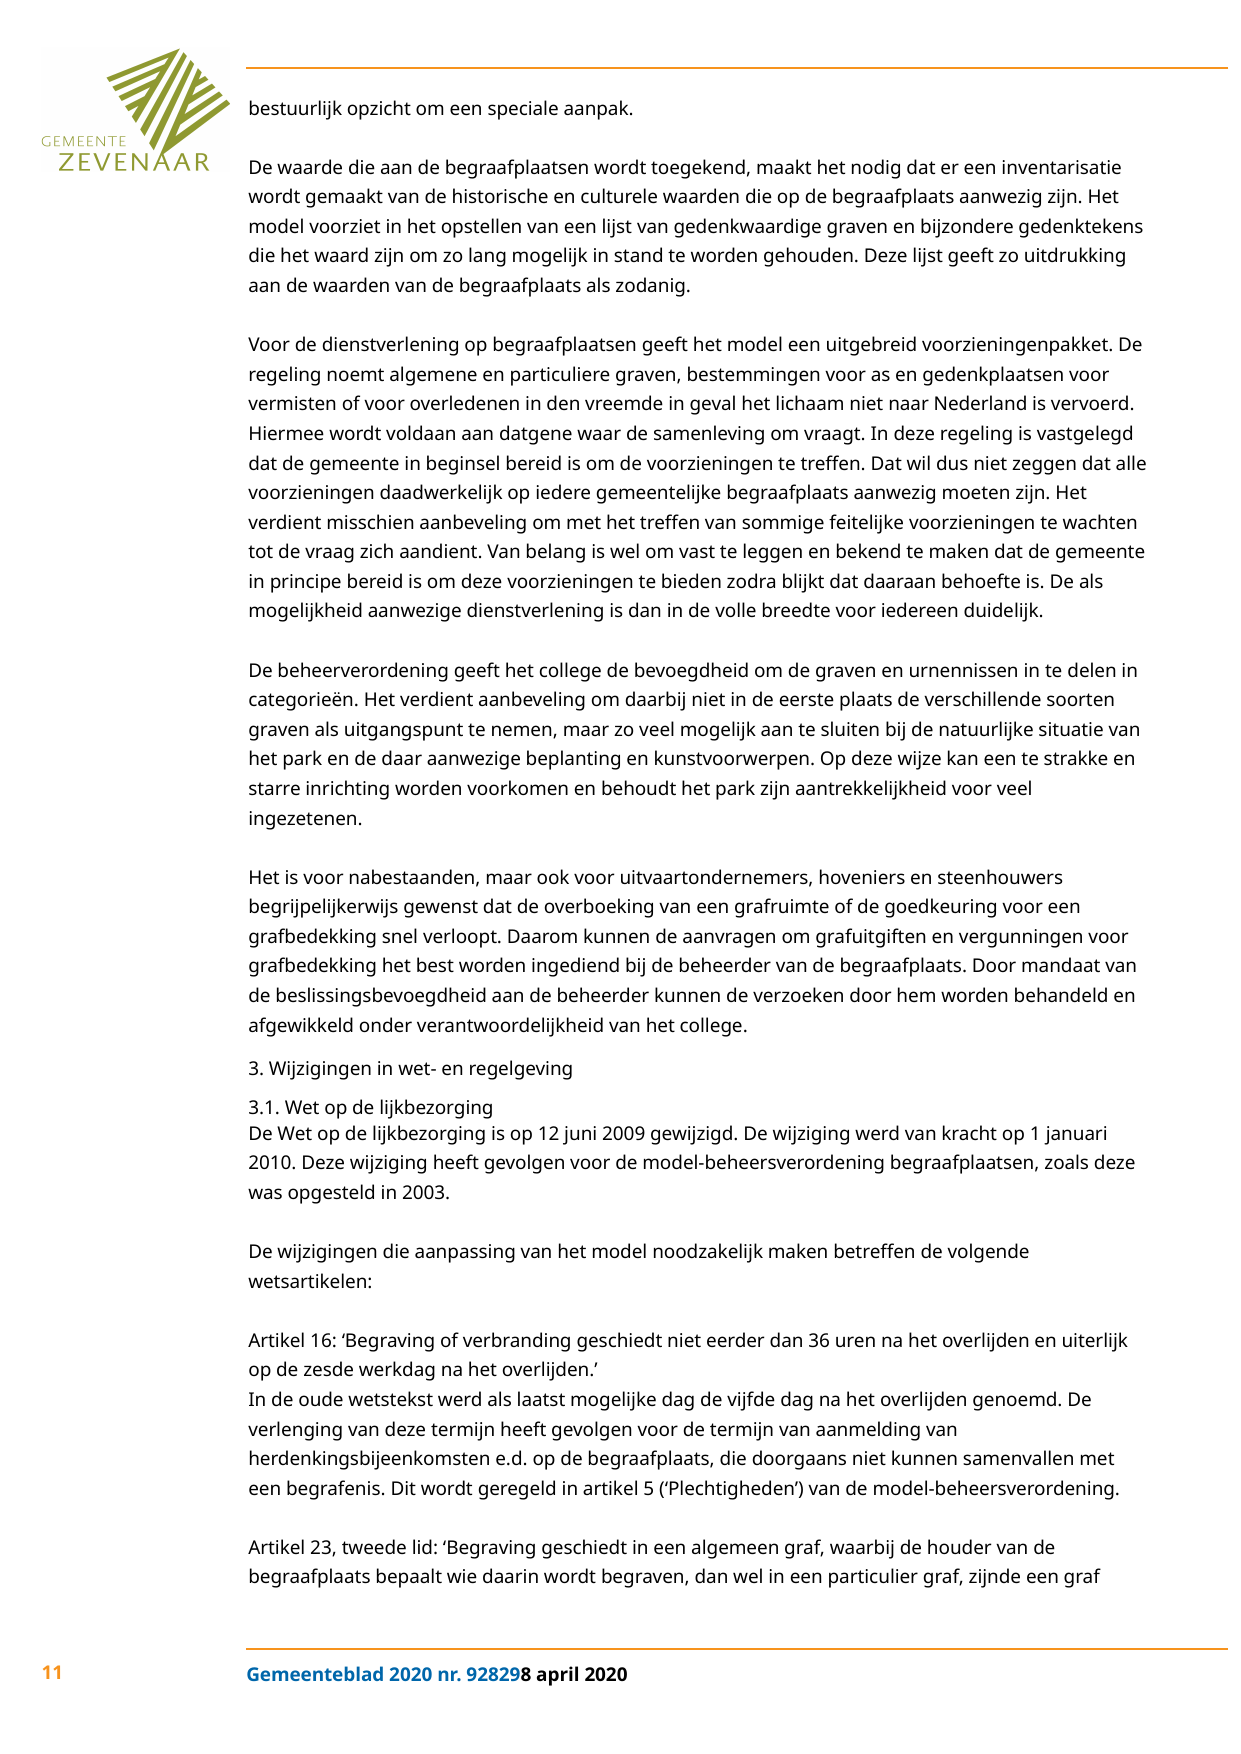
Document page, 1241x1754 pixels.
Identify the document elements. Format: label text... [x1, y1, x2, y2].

text Voor de dienstverlening op begraafplaatsen geeft het model een uitgebreid voorzieningenpakket. De regeling noemt algemene en particuliere graven, bestemmingen voor as en gedenkplaatsen voor vermisten of voor overledenen in den vreemde in geval het lichaam niet naar Nederland is vervoerd. Hiermee wordt voldaan aan datgene waar de samenleving om vraagt. In deze regeling is vastgelegd dat de gemeente in beginsel bereid is om de voorzieningen te treffen. Dat wil dus niet zeggen dat alle voorzieningen daadwerkelijk op iedere gemeentelijke begraafplaats aanwezig moeten zijn. Het verdient misschien aanbeveling om met het treffen van sommige feitelijke voorzieningen te wachten tot de vraag zich aandient. Van belang is wel om vast te leggen en bekend te maken dat de gemeente in principe bereid is om deze voorzieningen te bieden zodra blijkt dat daaraan behoefte is. De als mogelijkheid aanwezige dienstverlening is dan in de volle breedte voor iedereen duidelijk. [248, 331, 1152, 623]
text bestuurlijk opzicht om een speciale aanpak. [248, 95, 1152, 121]
text 3.1. Wet op de lijkbezorging [248, 1094, 1152, 1120]
text De beheerverordening geeft het college de bevoegdheid om de graven en urnennissen in te delen in categorieën. Het verdient aanbeveling om daarbij niet in de eerste plaats de verschillende soorten graven als uitgangspunt te nemen, maar zo veel mogelijk aan te sluiten bij de natuurlijke situatie van het park en de daar aanwezige beplanting en kunstvoorwerpen. Op deze wijze kan een te strakke en starre inrichting worden voorkomen en behoudt het park zijn aantrekkelijkheid voor veel ingezetenen. [248, 657, 1152, 831]
text De wijzigingen die aanpassing van het model noodzakelijk maken betreffen de volgende wetsartikelen: [248, 1238, 1152, 1294]
text De waarde die aan de begraafplaatsen wordt toegekend, maakt het nodig dat er een inventarisatie wordt gemaakt van de historische en culturele waarden die op de begraafplaats aanwezig zijn. Het model voorziet in het opstellen van een lijst van gedenkwaardige graven en bijzondere gedenktekens die het waard zijn om zo lang mogelijk in stand te worden gehouden. Deze lijst geeft zo uitdrukking aan de waarden van de begraafplaats als zodanig. [248, 154, 1152, 298]
text De Wet op de lijkbezorging is op 12 juni 2009 gewijzigd. De wijziging werd van kracht op 1 januari 2010. Deze wijziging heeft gevolgen voor de model-beheersverordening begraafplaatsen, zoals deze was opgesteld in 2003. [248, 1120, 1152, 1205]
text Artikel 23, tweede lid: ‘Begraving geschiedt in een algemeen graf, waarbij de houder van de begraafplaats bepaalt wie daarin wordt begraven, dan wel in een particulier graf, zijnde een graf [248, 1534, 1152, 1589]
text Artikel 16: ‘Begraving of verbranding geschiedt niet eerder dan 36 uren na het overlijden en uiterlijk op de zesde werkdag na het overlijden.’ [248, 1327, 1152, 1382]
text In de oude wetstekst werd als laatst mogelijke dag de vijfde dag na het overlijden genoemd. De verlenging van deze termijn heeft gevolgen voor de termijn van aanmelding van herdenkingsbijeenkomsten e.d. op de begraafplaats, die doorgaans niet kunnen samenvallen met een begrafenis. Dit wordt geregeld in artikel 5 (‘Plechtigheden’) van de model-beheersverordening. [248, 1386, 1152, 1501]
picture [41, 47, 231, 172]
text 3. Wijzigingen in wet- en regelgeving [248, 1055, 1152, 1081]
text Het is voor nabestaanden, maar ook voor uitvaartondernemers, hoveniers en steenhouwers begrijpelijkerwijs gewenst dat de overboeking van een grafruimte of de goedkeuring voor een grafbedekking snel verloopt. Daarom kunnen de aanvragen om grafuitgiften en vergunningen voor grafbedekking het best worden ingediend bij de beheerder van de begraafplaats. Door mandaat van de beslissingsbevoegdheid aan de beheerder kunnen de verzoeken door hem worden behandeld en afgewikkeld onder verantwoordelijkheid van het college. [248, 864, 1152, 1038]
